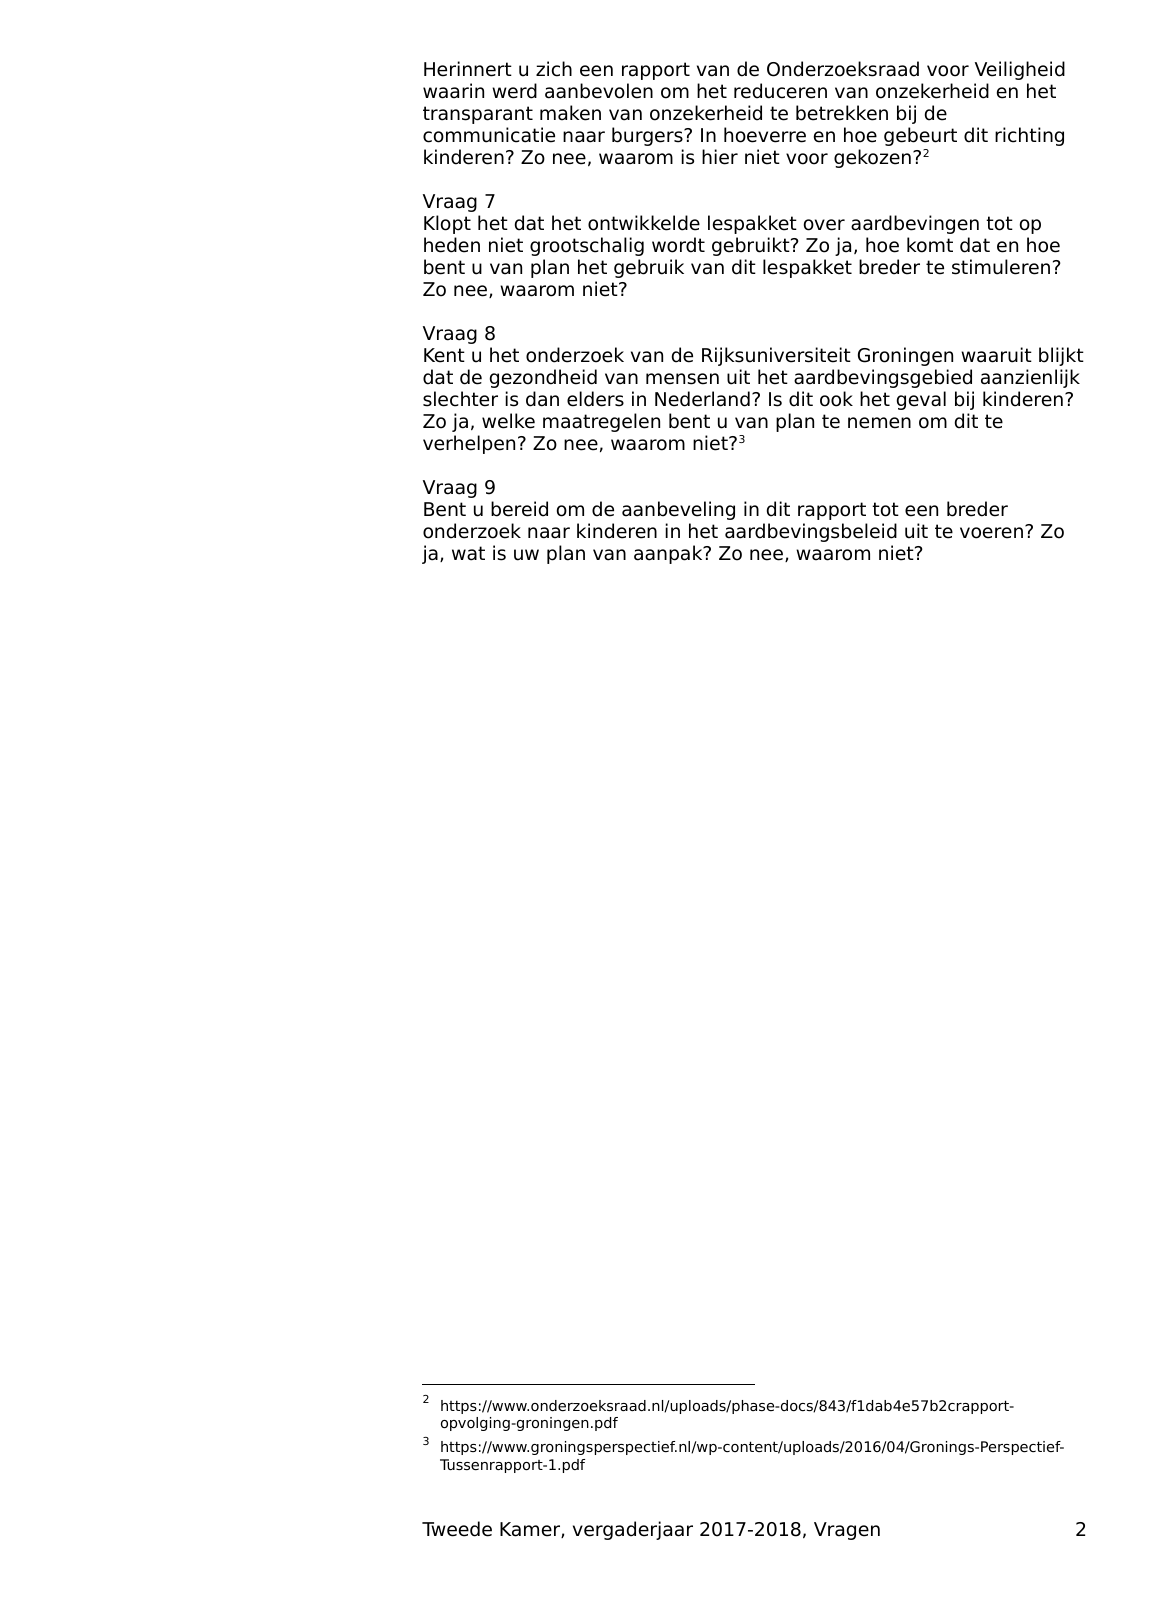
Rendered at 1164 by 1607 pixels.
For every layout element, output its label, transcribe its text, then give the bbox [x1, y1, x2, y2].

text Klopt het dat het ontwikkelde lespakket over aardbevingen tot op heden niet grootschalig wordt gebruikt? Zo ja, hoe komt dat en hoe bent u van plan het gebruik van dit lespakket breder te stimuleren? Zo nee, waarom niet? [422, 213, 1087, 301]
text https://www.groningsperspectief.nl/wp-content/uploads/2016/04/Gronings-Perspectief-Tussenrapport-1.pdf [422, 1435, 1087, 1474]
text Kent u het onderzoek van de Rijksuniversiteit Groningen waaruit blijkt dat de gezondheid van mensen uit het aardbevingsgebied aanzienlijk slechter is dan elders in Nederland? Is dit ook het geval bij kinderen? Zo ja, welke maatregelen bent u van plan te nemen om dit te verhelpen? Zo nee, waarom niet? [422, 345, 1087, 455]
text https://www.onderzoeksraad.nl/uploads/phase-docs/843/f1dab4e57b2crapport-opvolging-groningen.pdf [422, 1393, 1087, 1432]
text Vraag 9 [422, 477, 1087, 499]
text Bent u bereid om de aanbeveling in dit rapport tot een breder onderzoek naar kinderen in het aardbevingsbeleid uit te voeren? Zo ja, wat is uw plan van aanpak? Zo nee, waarom niet? [422, 499, 1087, 565]
text Vraag 8 [422, 323, 1087, 345]
text Herinnert u zich een rapport van de Onderzoeksraad voor Veiligheid waarin werd aanbevolen om het reduceren van onzekerheid en het transparant maken van onzekerheid te betrekken bij de communicatie naar burgers? In hoeverre en hoe gebeurt dit richting kinderen? Zo nee, waarom is hier niet voor gekozen? [422, 59, 1087, 169]
text Vraag 7 [422, 191, 1087, 213]
